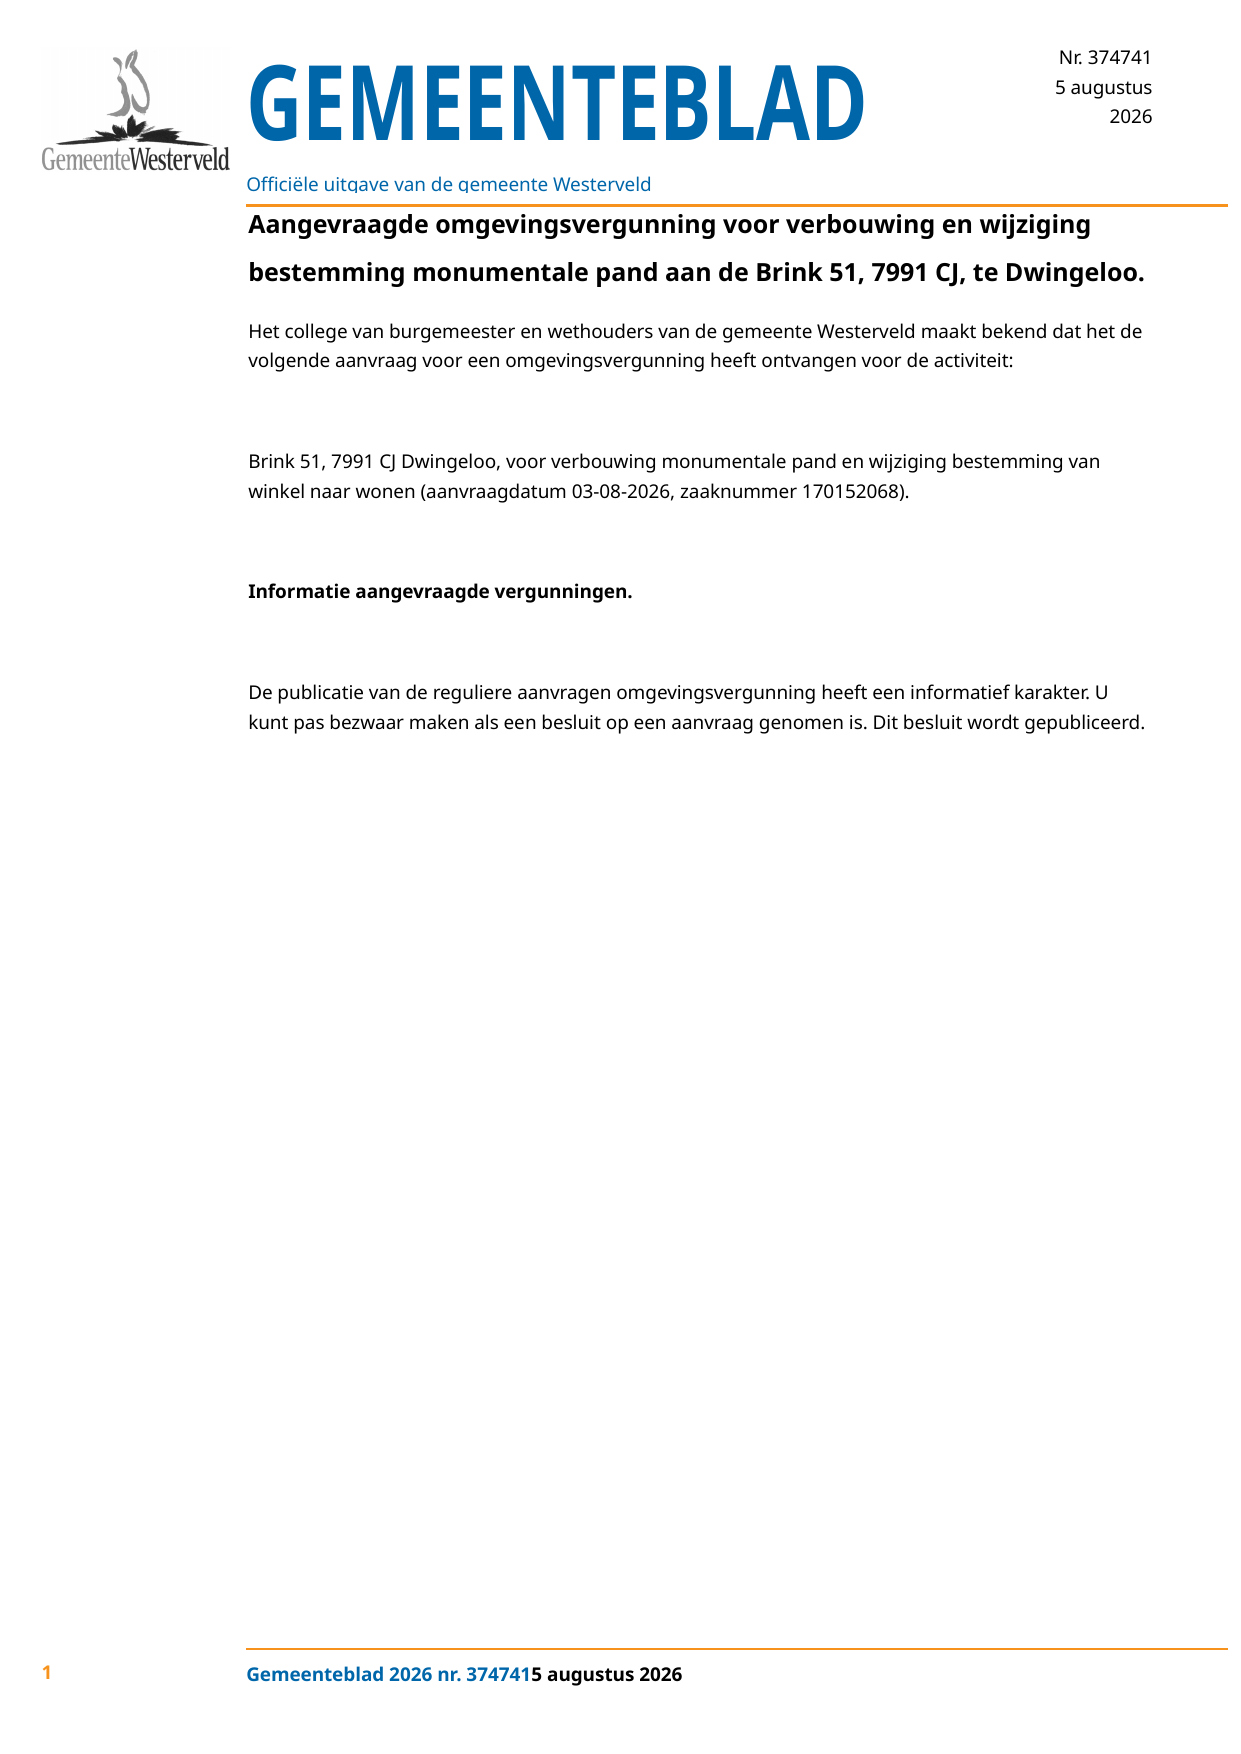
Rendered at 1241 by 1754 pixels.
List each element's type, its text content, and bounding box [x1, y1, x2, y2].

text Brink 51, 7991 CJ Dwingeloo, voor verbouwing monumentale pand en wijziging bestemming van winkel naar wonen (aanvraagdatum 03-08-2026, zaaknummer 170152068). [248, 448, 1152, 504]
text Het college van burgemeester en wethouders van de gemeente Westerveld maakt bekend dat het de volgende aanvraag voor een omgevingsvergunning heeft ontvangen voor de activiteit: [248, 318, 1152, 373]
text Informatie aangevraagde vergunningen. [248, 579, 1152, 604]
text Aangevraagde omgevingsvergunning voor verbouwing en wijziging bestemming monumentale pand aan de Brink 51, 7991 CJ, te Dwingeloo. [248, 207, 1152, 288]
text De publicatie van de reguliere aanvragen omgevingsvergunning heeft een informatief karakter. U kunt pas bezwaar maken als een besluit op een aanvraag genomen is. Dit besluit wordt gepubliceerd. [248, 679, 1152, 735]
picture [41, 47, 231, 172]
